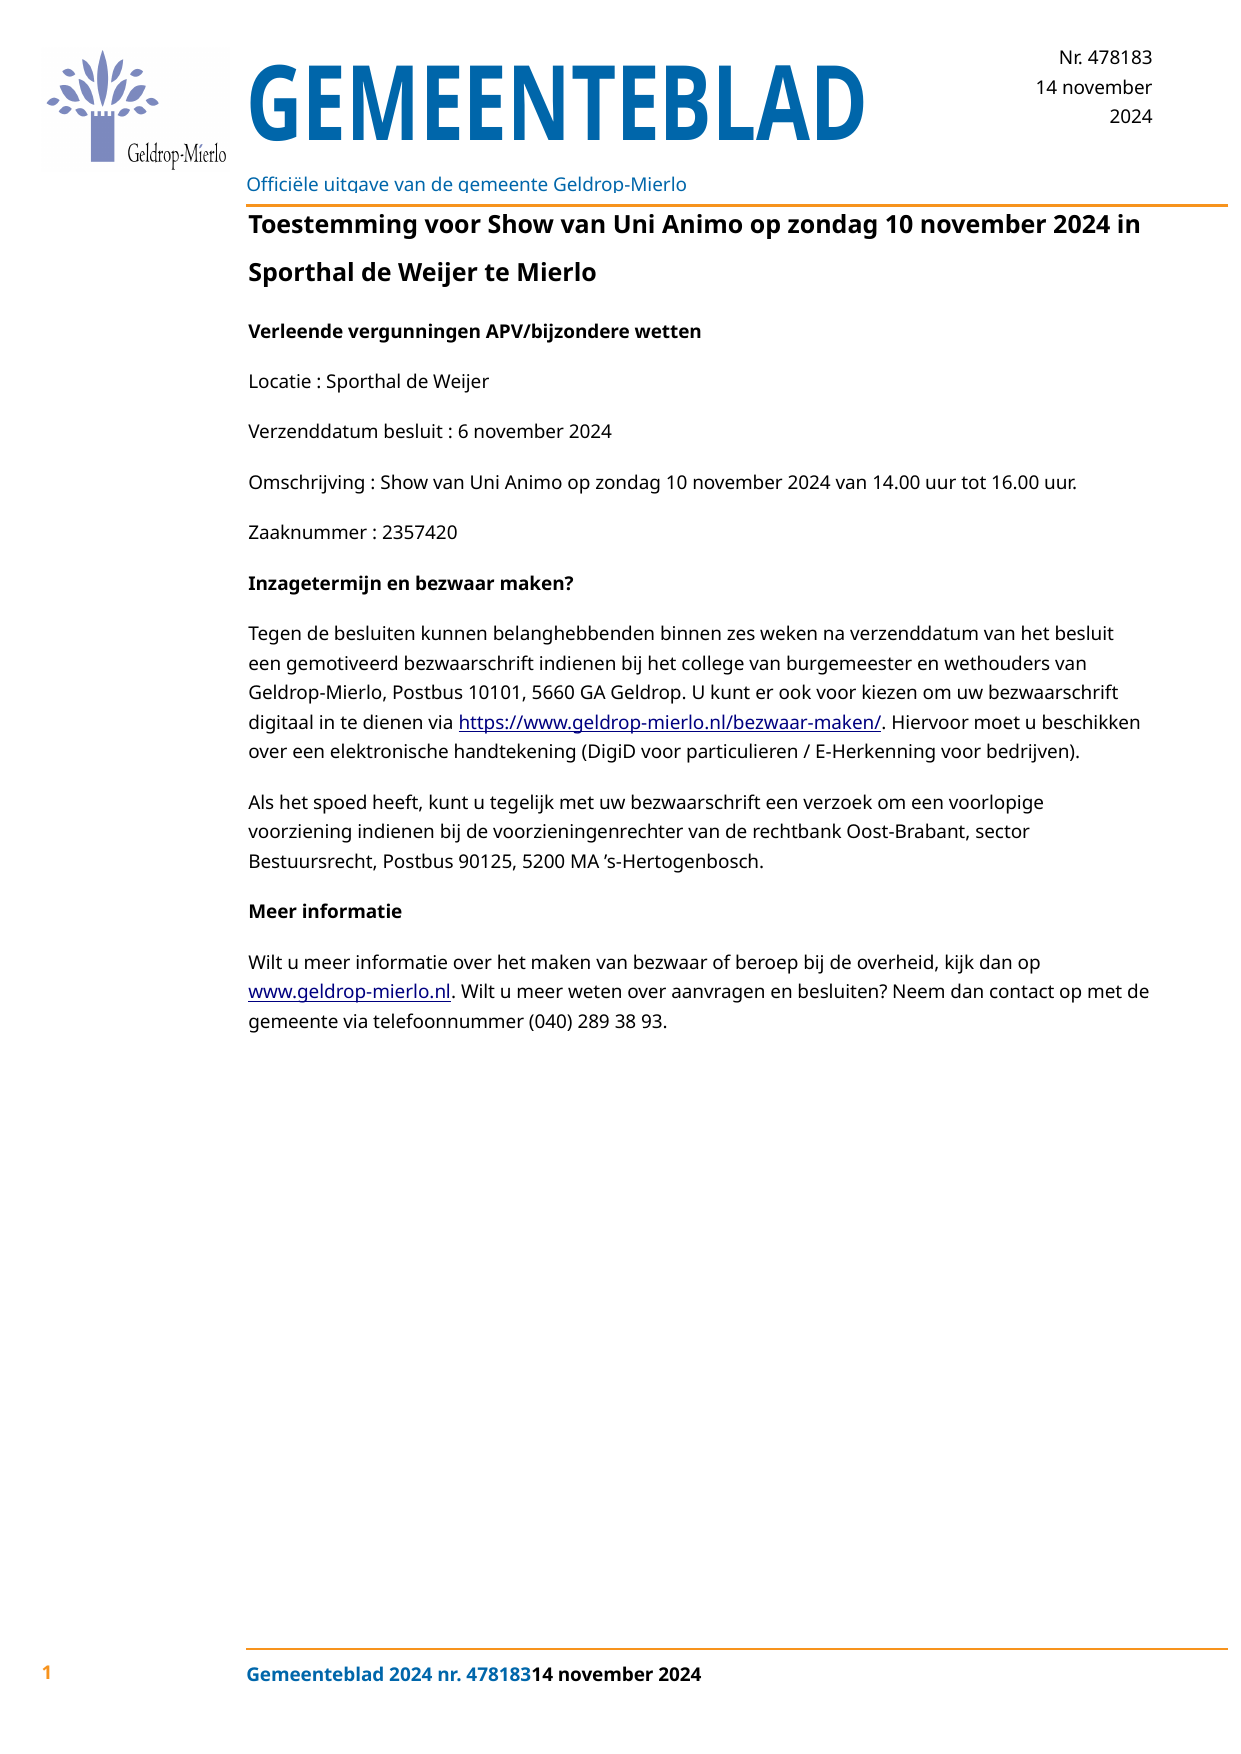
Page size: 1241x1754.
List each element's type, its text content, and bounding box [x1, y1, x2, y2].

text Tegen de besluiten kunnen belanghebbenden binnen zes weken na verzenddatum van het besluit een gemotiveerd bezwaarschrift indienen bij het college van burgemeester en wethouders van Geldrop-Mierlo, Postbus 10101, 5660 GA Geldrop. U kunt er ook voor kiezen om uw bezwaarschrift digitaal in te dienen via https://www.geldrop-mierlo.nl/bezwaar-maken/. Hiervoor moet u beschikken over een elektronische handtekening (DigiD voor particulieren / E-Herkenning voor bedrijven). [248, 620, 1152, 764]
text Wilt u meer informatie over het maken van bezwaar of beroep bij de overheid, kijk dan op www.geldrop-mierlo.nl. Wilt u meer weten over aanvragen en besluiten? Neem dan contact op met de gemeente via telefoonnummer (040) 289 38 93. [248, 949, 1152, 1034]
text Omschrijving : Show van Uni Animo op zondag 10 november 2024 van 14.00 uur tot 16.00 uur. [248, 469, 1152, 495]
text Meer informatie [248, 899, 1152, 924]
text Als het spoed heeft, kunt u tegelijk met uw bezwaarschrift een verzoek om een voorlopige voorziening indienen bij de voorzieningenrechter van de rechtbank Oost-Brabant, sector Bestuursrecht, Postbus 90125, 5200 MA ’s-Hertogenbosch. [248, 789, 1152, 874]
text Toestemming voor Show van Uni Animo op zondag 10 november 2024 in Sporthal de Weijer te Mierlo [248, 207, 1152, 288]
text Inzagetermijn en bezwaar maken? [248, 570, 1152, 596]
text Locatie : Sporthal de Weijer [248, 368, 1152, 394]
text Verzenddatum besluit : 6 november 2024 [248, 419, 1152, 444]
text Zaaknummer : 2357420 [248, 519, 1152, 545]
text Verleende vergunningen APV/bijzondere wetten [248, 318, 1152, 344]
picture [41, 47, 231, 172]
